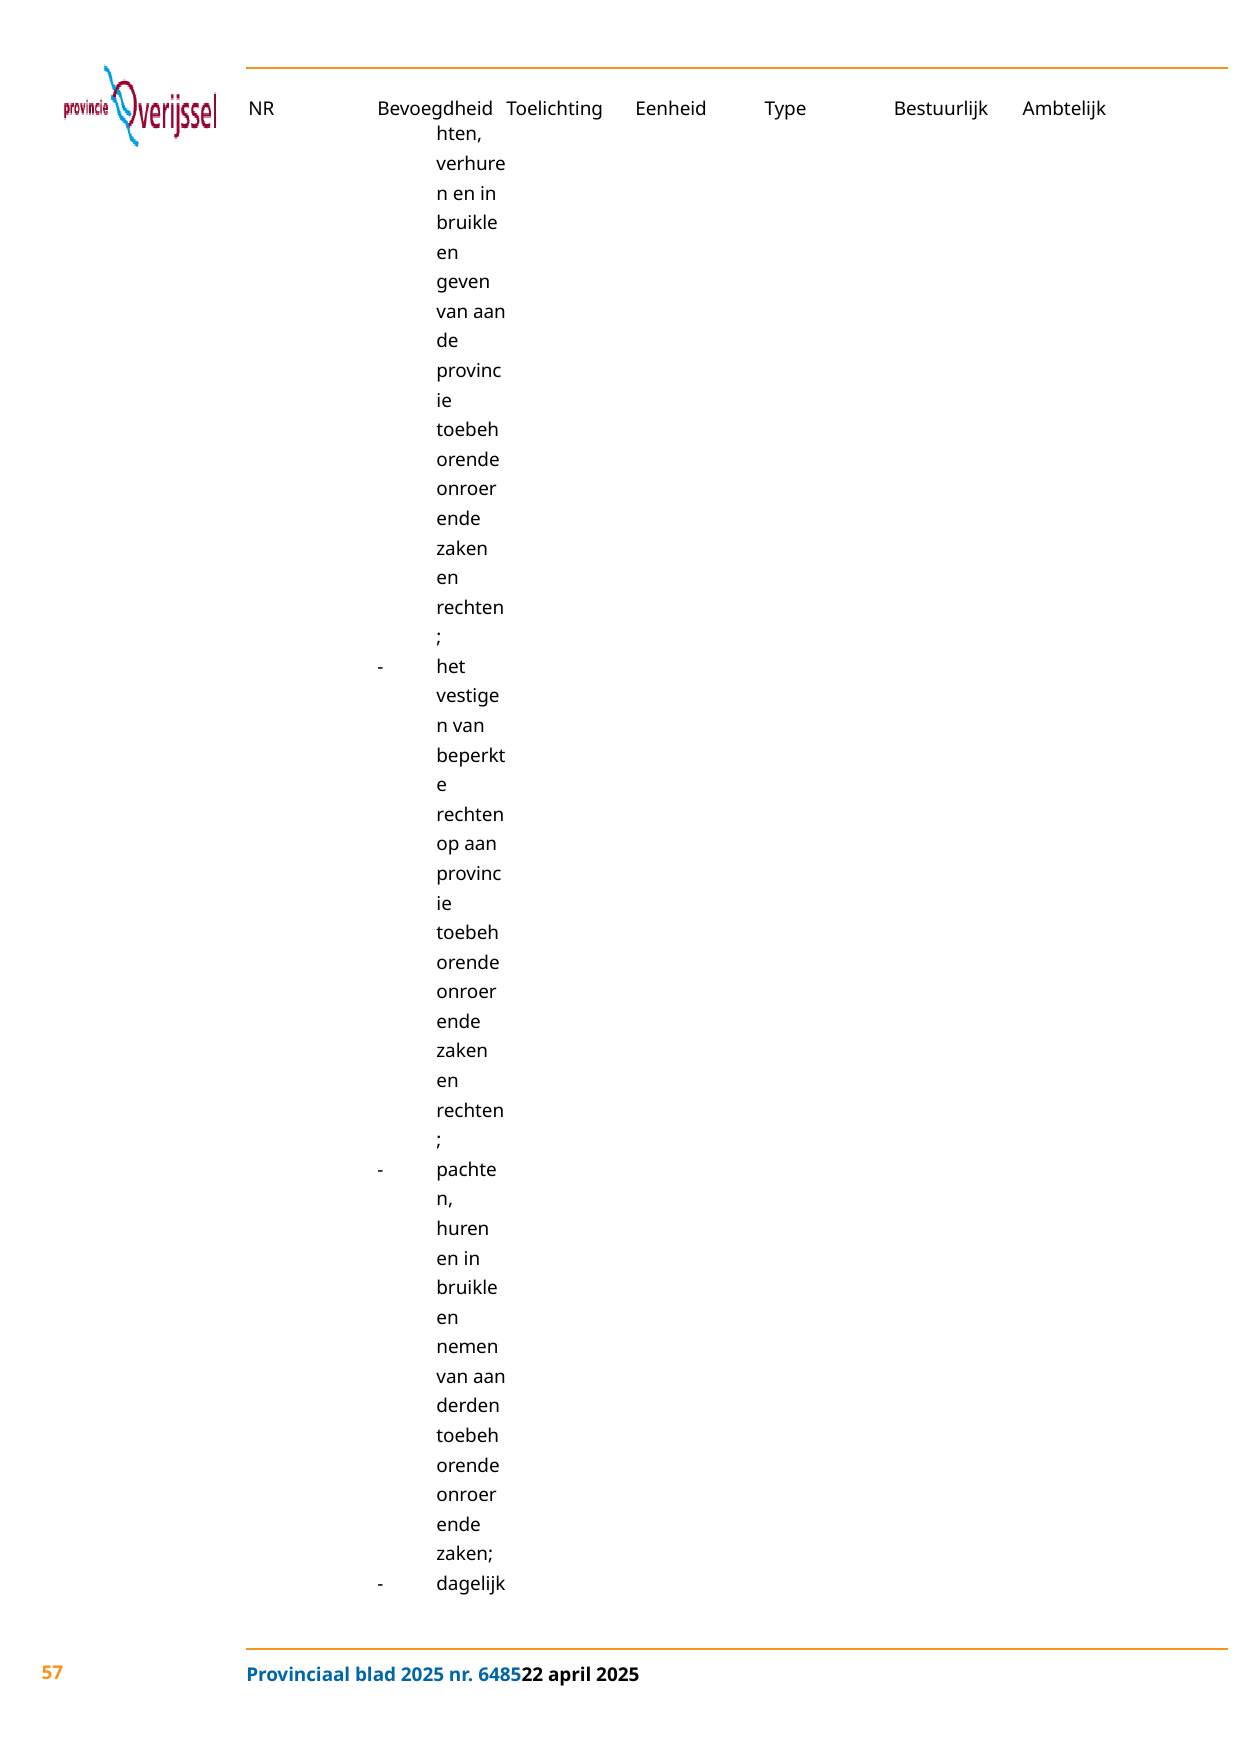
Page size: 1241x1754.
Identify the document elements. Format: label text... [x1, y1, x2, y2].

table_cell [248, 121, 377, 1596]
table_header Eenheid [635, 95, 764, 121]
table_header Bevoegdheid [377, 95, 506, 121]
table_header Toelichting [506, 95, 635, 121]
table_cell [894, 121, 1022, 1596]
table_cell hten, verhuren en in bruikleen geven van aan de provincie toebehorende onroerende zaken en rechten; het vestigen van beperkte rechten op aan provincie toebehorende onroerende zaken en rechten; pachten, huren en in bruikleen nemen van aan derden toebehorende onroerende zaken; dagelijk [377, 121, 506, 1596]
table_header Type [764, 95, 893, 121]
table_header NR [248, 95, 377, 121]
picture [41, 47, 231, 172]
table_header Bestuurlijk [894, 95, 1022, 121]
table_cell [635, 121, 764, 1596]
table_header Ambtelijk [1023, 95, 1152, 121]
table_cell [506, 121, 635, 1596]
table_cell [764, 121, 893, 1596]
table_cell [1023, 121, 1152, 1596]
